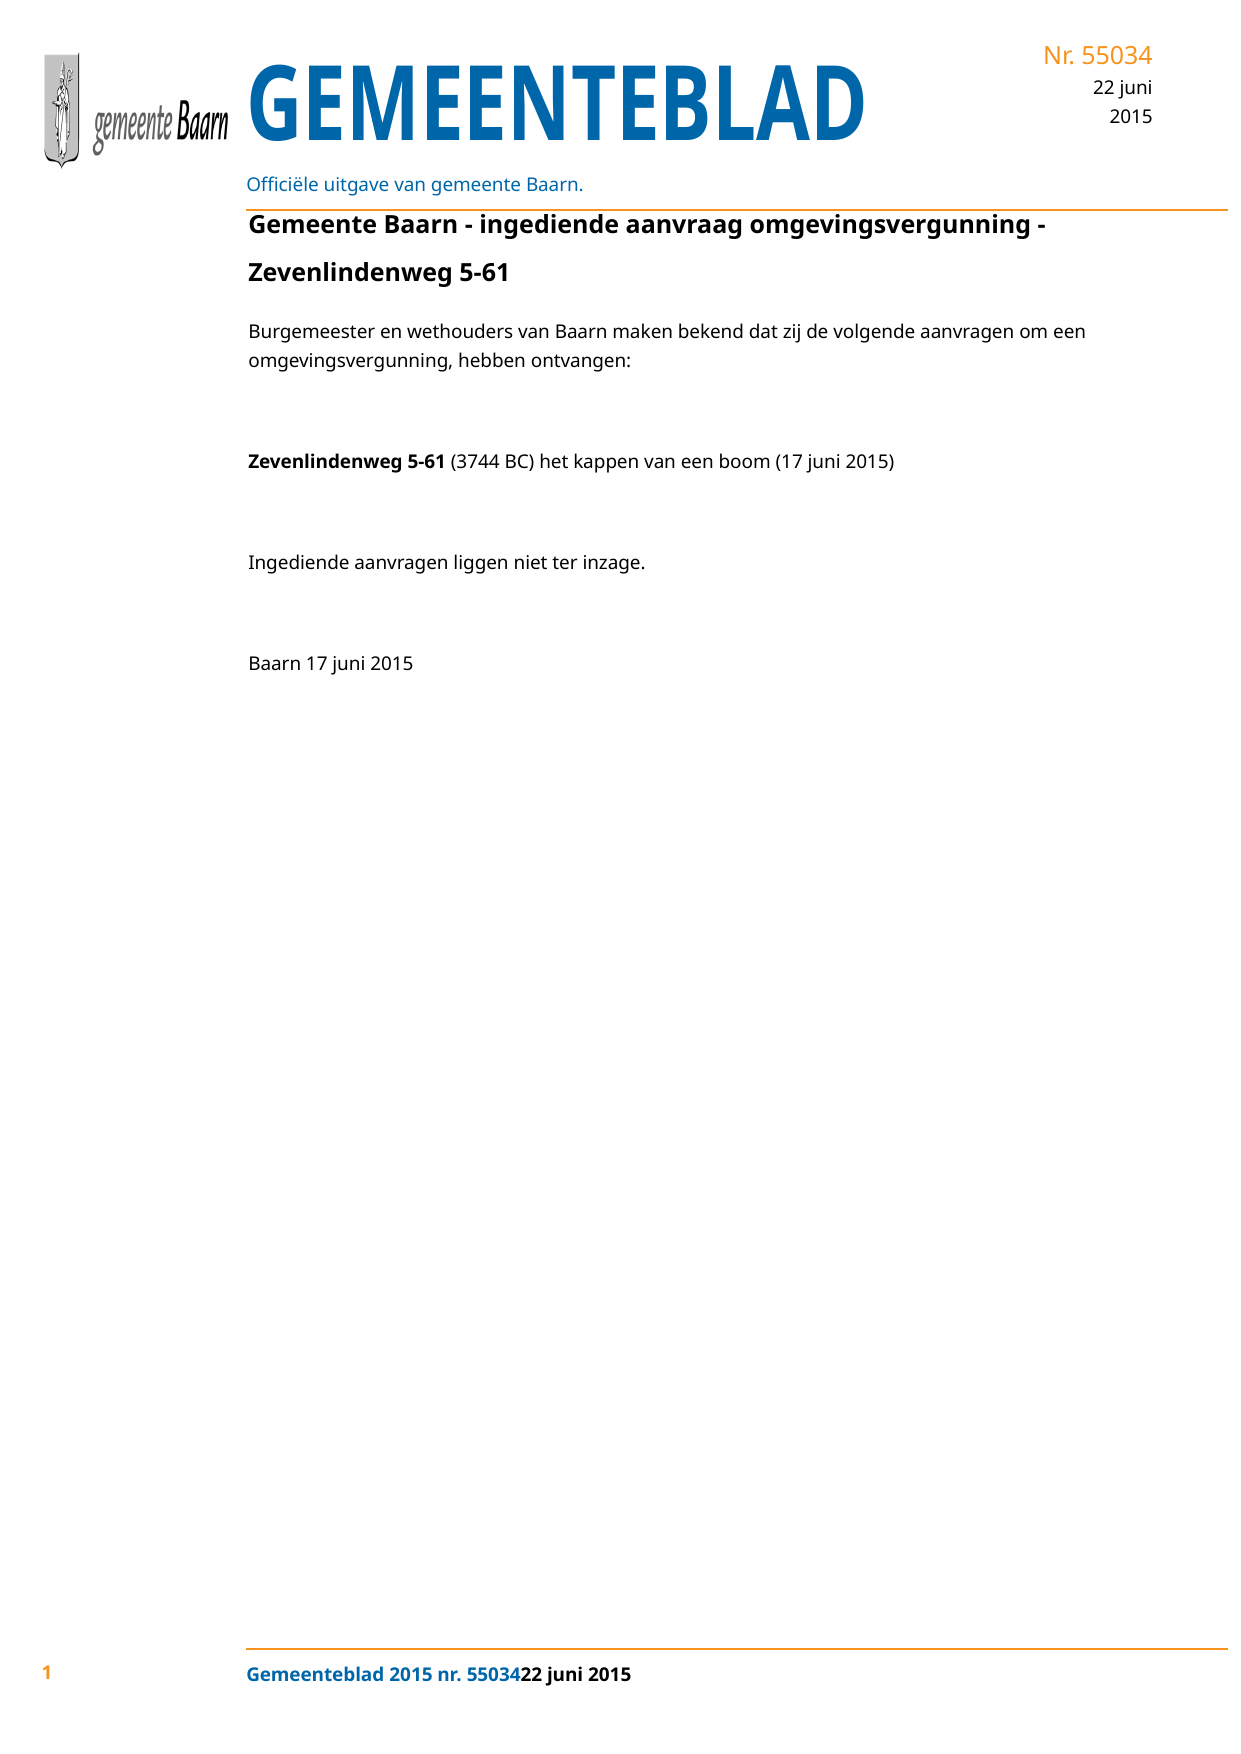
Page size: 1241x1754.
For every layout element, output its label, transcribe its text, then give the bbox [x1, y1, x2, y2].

text Baarn 17 juni 2015 [248, 650, 1152, 676]
text Ingediende aanvragen liggen niet ter inzage. [248, 549, 1152, 575]
text Burgemeester en wethouders van Baarn maken bekend dat zij de volgende aanvragen om een omgevingsvergunning, hebben ontvangen: [248, 318, 1152, 373]
text Zevenlindenweg 5-61 (3744 BC) het kappen van een boom (17 juni 2015) [248, 448, 1152, 474]
picture [41, 47, 231, 172]
text Gemeente Baarn - ingediende aanvraag omgevingsvergunning - Zevenlindenweg 5-61 [248, 211, 1152, 288]
